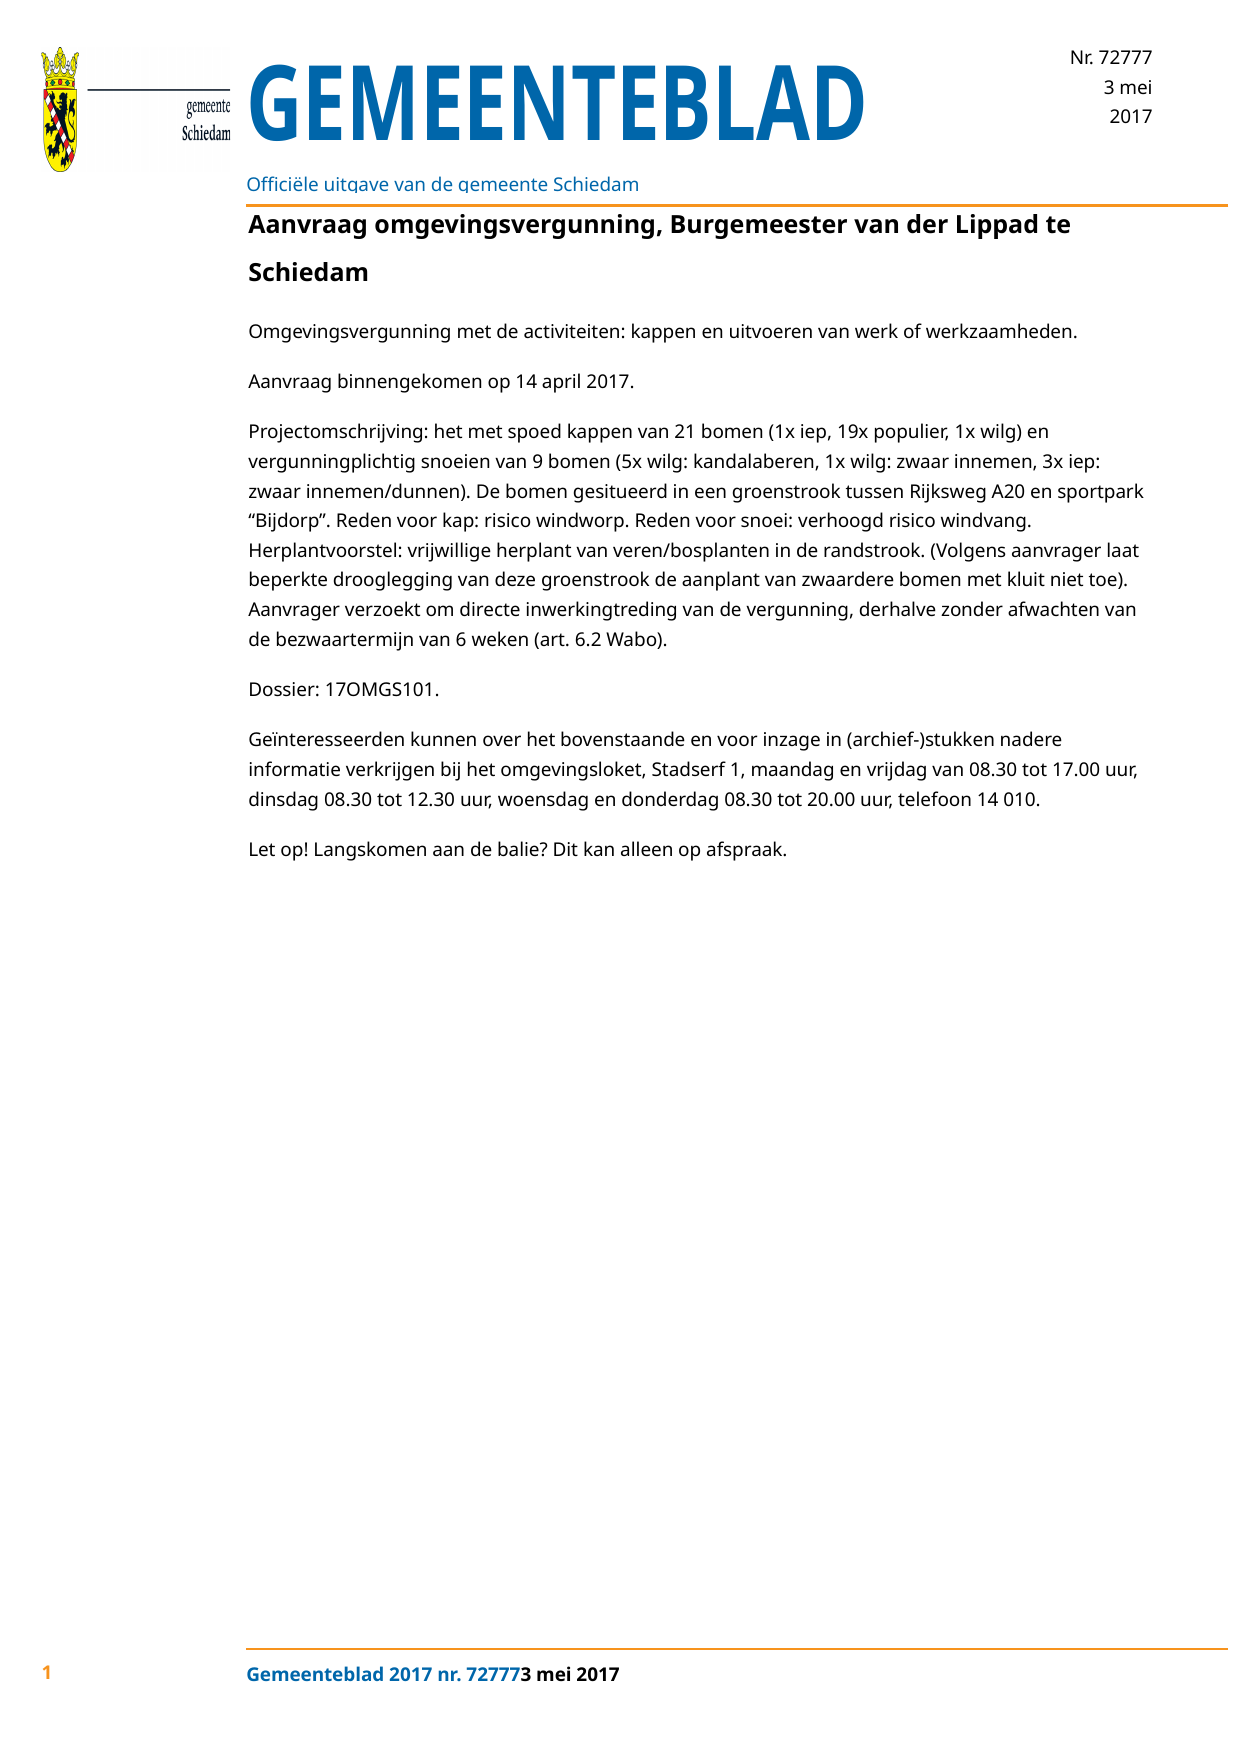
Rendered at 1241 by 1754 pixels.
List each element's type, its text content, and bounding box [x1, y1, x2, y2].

text Let op! Langskomen aan de balie? Dit kan alleen op afspraak. [248, 836, 1152, 862]
text Projectomschrijving: het met spoed kappen van 21 bomen (1x iep, 19x populier, 1x wilg) en vergunningplichtig snoeien van 9 bomen (5x wilg: kandalaberen, 1x wilg: zwaar innemen, 3x iep: zwaar innemen/dunnen). De bomen gesitueerd in een groenstrook tussen Rijksweg A20 en sportpark “Bijdorp”. Reden voor kap: risico windworp. Reden voor snoei: verhoogd risico windvang. Herplantvoorstel: vrijwillige herplant van veren/bosplanten in de randstrook. (Volgens aanvrager laat beperkte drooglegging van deze groenstrook de aanplant van zwaardere bomen met kluit niet toe). Aanvrager verzoekt om directe inwerkingtreding van de vergunning, derhalve zonder afwachten van de bezwaartermijn van 6 weken (art. 6.2 Wabo). [248, 419, 1152, 652]
text Aanvraag binnengekomen op 14 april 2017. [248, 368, 1152, 394]
text Omgevingsvergunning met de activiteiten: kappen en uitvoeren van werk of werkzaamheden. [248, 318, 1152, 344]
text Geïnteresseerden kunnen over het bovenstaande en voor inzage in (archief-)stukken nadere informatie verkrijgen bij het omgevingsloket, Stadserf 1, maandag en vrijdag van 08.30 tot 17.00 uur, dinsdag 08.30 tot 12.30 uur, woensdag en donderdag 08.30 tot 20.00 uur, telefoon 14 010. [248, 727, 1152, 812]
text Dossier: 17OMGS101. [248, 676, 1152, 702]
picture [41, 47, 231, 172]
text Aanvraag omgevingsvergunning, Burgemeester van der Lippad te Schiedam [248, 207, 1152, 288]
